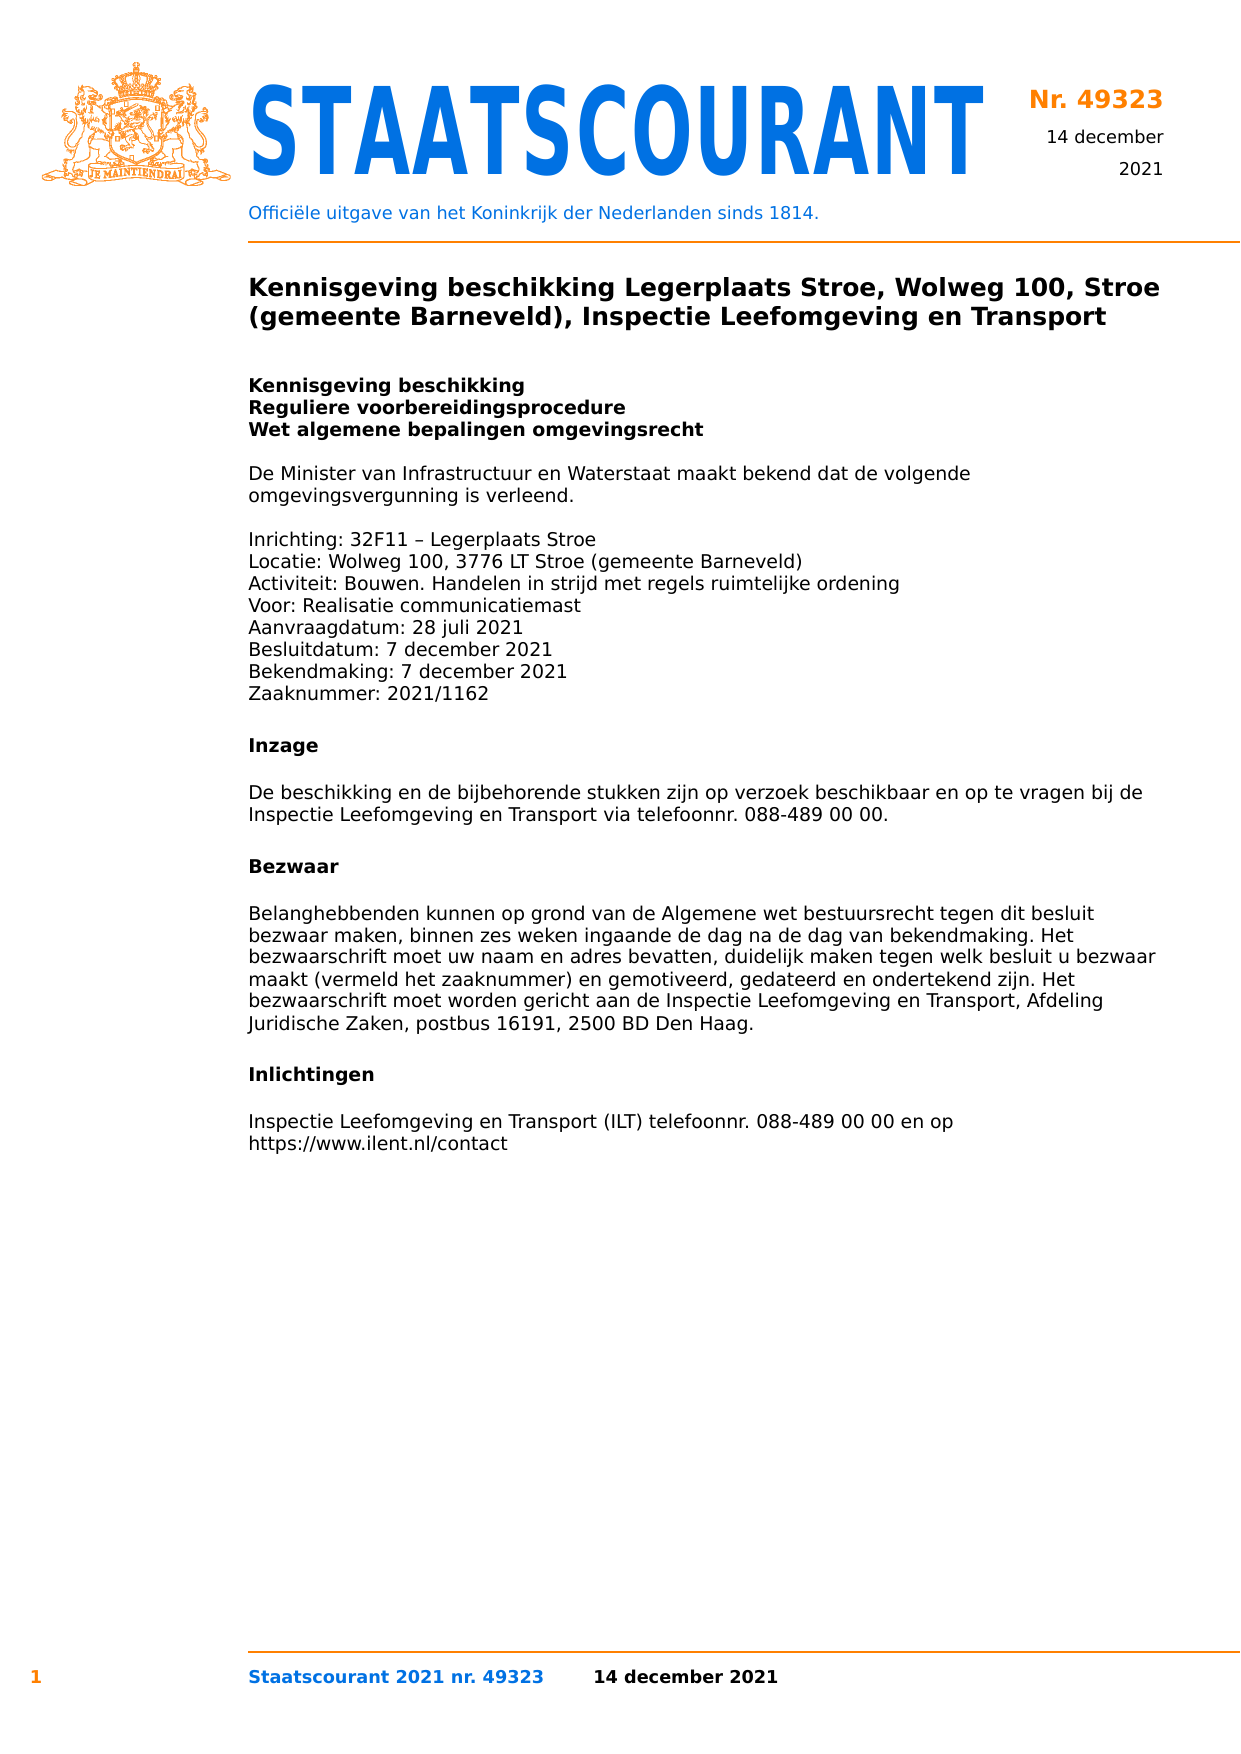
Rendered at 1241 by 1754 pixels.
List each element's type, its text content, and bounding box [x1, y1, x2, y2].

text Inspectie Leefomgeving en Transport (ILT) telefoonnr. 088-489 00 00 en op https://www.ilent.nl/contact [248, 1111, 1163, 1155]
text Aanvraagdatum: 28 juli 2021 [248, 617, 1163, 639]
subtitle Inzage [248, 734, 1163, 757]
text Bekendmaking: 7 december 2021 [248, 661, 1163, 683]
subtitle Inlichtingen [248, 1064, 1163, 1086]
text Reguliere voorbereidingsprocedure [248, 397, 1163, 419]
table_cell 2021 [998, 153, 1240, 203]
text Locatie: Wolweg 100, 3776 LT Stroe (gemeente Barneveld) [248, 551, 1163, 573]
picture [41, 62, 231, 186]
text Zaaknummer: 2021/1162 [248, 683, 1163, 704]
table_header Nr. 49323 [998, 62, 1240, 121]
text Inrichting: 32F11 – Legerplaats Stroe [248, 529, 1163, 551]
text Kennisgeving beschikking [248, 375, 1163, 397]
text De Minister van Infrastructuur en Waterstaat maakt bekend dat de volgende omgevingsvergunning is verleend. [248, 463, 1163, 507]
subtitle Bezwaar [248, 856, 1163, 877]
text Besluitdatum: 7 december 2021 [248, 639, 1163, 661]
table_header [25, 62, 248, 241]
text Activiteit: Bouwen. Handelen in strijd met regels ruimtelijke ordening [248, 573, 1163, 595]
subtitle Kennisgeving beschikking Legerplaats Stroe, Wolweg 100, Stroe (gemeente Barneveld), Inspectie Leefomgeving en Transport [248, 273, 1163, 331]
table_cell 14 december [998, 121, 1240, 153]
text Wet algemene bepalingen omgevingsrecht [248, 419, 1163, 441]
table_cell Officiële uitgave van het Koninkrijk der Nederlanden sinds 1814. [248, 203, 1240, 241]
text Belanghebbenden kunnen op grond van de Algemene wet bestuursrecht tegen dit besluit bezwaar maken, binnen zes weken ingaande de dag na de dag van bekendmaking. Het bezwaarschrift moet uw naam en adres bevatten, duidelijk maken tegen welk besluit u bezwaar maakt (vermeld het zaaknummer) en gemotiveerd, gedateerd en ondertekend zijn. Het bezwaarschrift moet worden gericht aan de Inspectie Leefomgeving en Transport, Afdeling Juridische Zaken, postbus 16191, 2500 BD Den Haag. [248, 902, 1163, 1034]
text Voor: Realisatie communicatiemast [248, 595, 1163, 617]
text De beschikking en de bijbehorende stukken zijn op verzoek beschikbaar en op te vragen bij de Inspectie Leefomgeving en Transport via telefoonnr. 088-489 00 00. [248, 782, 1163, 826]
table_header STAATSCOURANT [248, 62, 998, 203]
